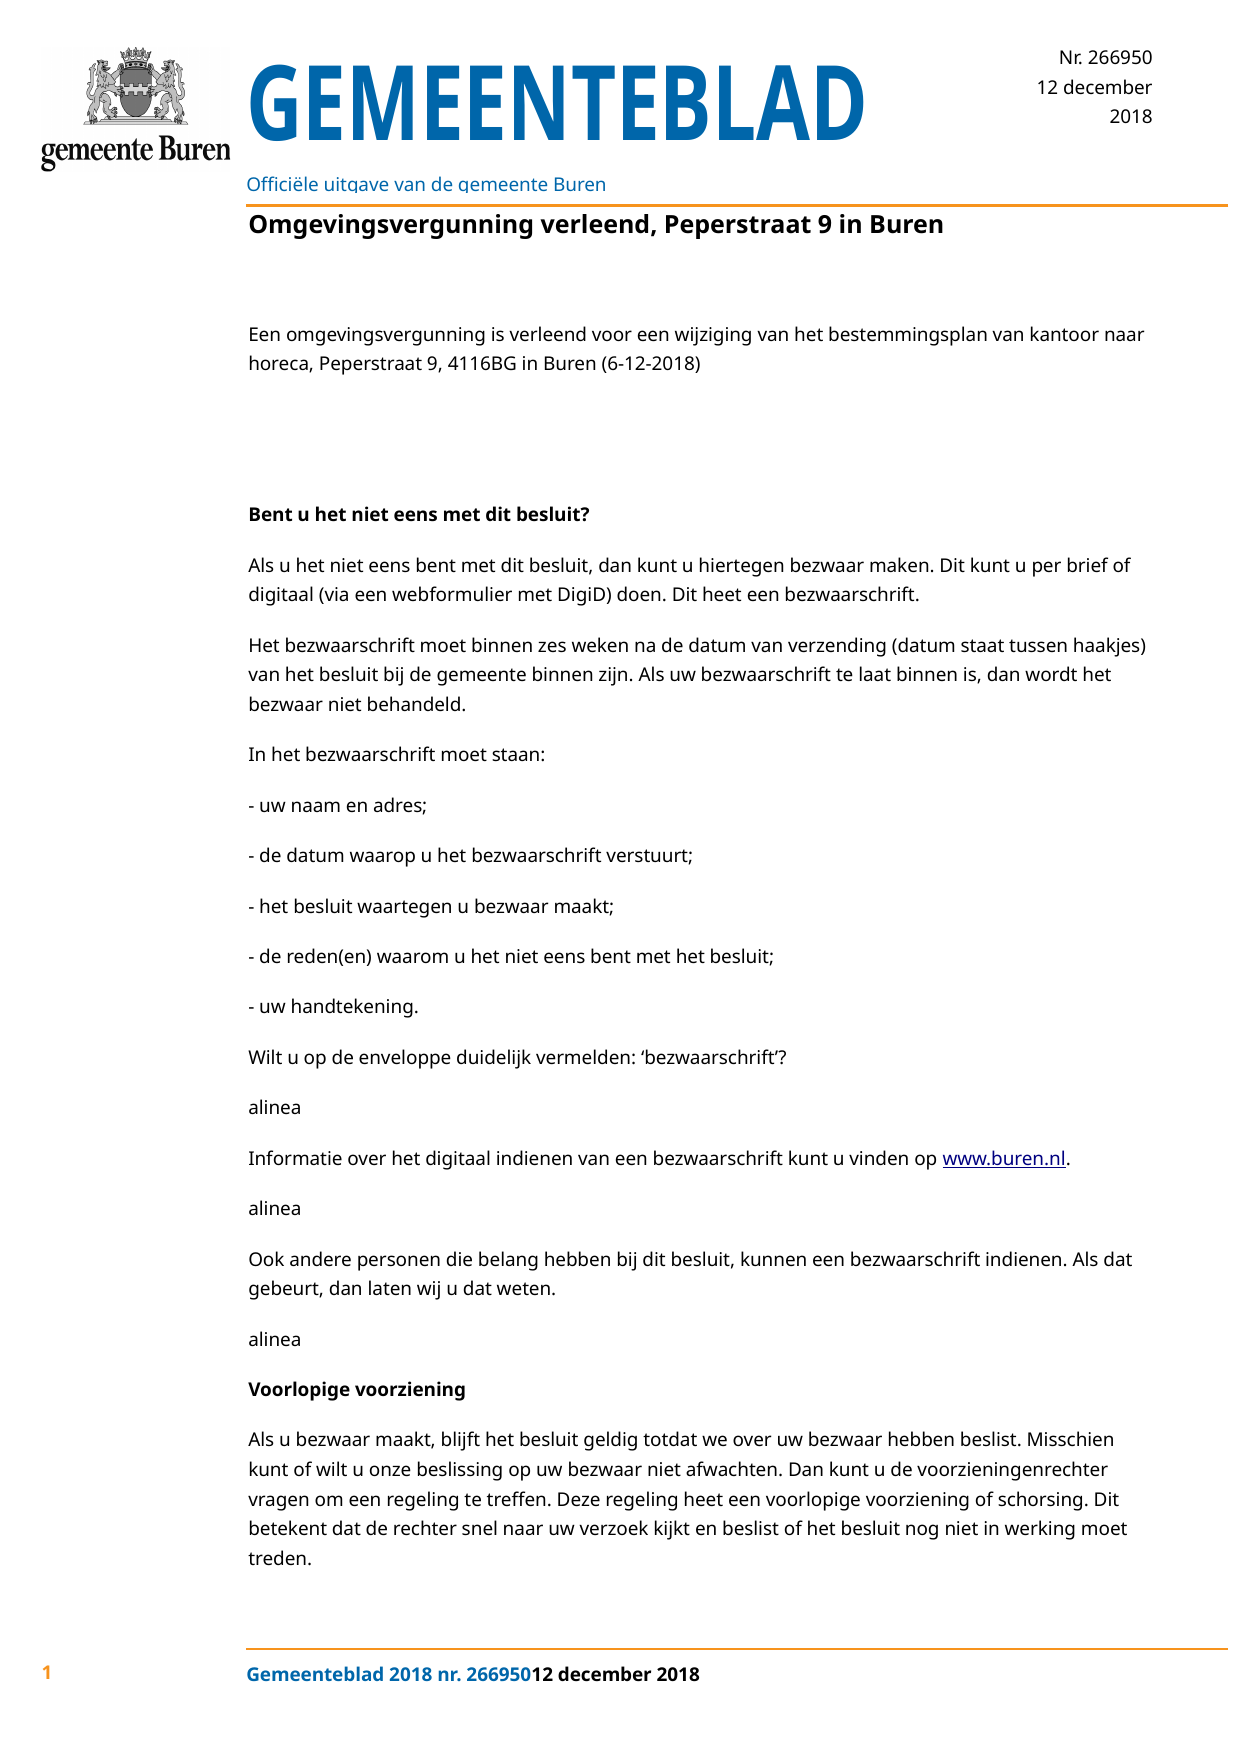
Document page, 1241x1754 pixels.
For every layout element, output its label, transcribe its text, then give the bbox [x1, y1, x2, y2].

text alinea­ [248, 1195, 1152, 1221]
text Het bezwaarschrift moet binnen zes weken na de datum van verzending (datum staat tussen haakjes) van het besluit bij de gemeente binnen zijn. Als uw bezwaarschrift te laat binnen is, dan wordt het bezwaar niet behandeld. [248, 632, 1152, 717]
text Ook andere personen die belang hebben bij dit besluit, kunnen een bezwaarschrift indienen. Als dat gebeurt, dan laten wij u dat weten. [248, 1246, 1152, 1301]
text alinea­ [248, 1094, 1152, 1120]
text - uw handtekening. [248, 994, 1152, 1019]
text - het besluit waartegen u bezwaar maakt; [248, 893, 1152, 918]
text - de datum waarop u het bezwaarschrift verstuurt; [248, 842, 1152, 868]
text Informatie over het digitaal indienen van een bezwaarschrift kunt u vinden op www.buren.nl. [248, 1145, 1152, 1171]
text Een omgevingsvergunning is verleend voor een wijziging van het bestemmingsplan van kantoor naar horeca, Peperstraat 9, 4116BG in Buren (6-12-2018) [248, 321, 1152, 376]
text alinea­ [248, 1326, 1152, 1351]
text Bent u het niet eens met dit besluit? [248, 502, 1152, 527]
text Omgevingsvergunning verleend, Peperstraat 9 in Buren [248, 207, 1152, 241]
text In het bezwaarschrift moet staan: [248, 742, 1152, 767]
text - de reden(en) waarom u het niet eens bent met het besluit; [248, 943, 1152, 969]
text Als u het niet eens bent met dit besluit, dan kunt u hiertegen bezwaar maken. Dit kunt u per brief of digitaal (via een webformulier met DigiD) doen. Dit heet een bezwaarschrift. [248, 552, 1152, 607]
picture [41, 47, 231, 172]
text Voorlopige voorziening [248, 1376, 1152, 1402]
text Wilt u op de enveloppe duidelijk vermelden: ‘bezwaarschrift’? [248, 1044, 1152, 1070]
text - uw naam en adres; [248, 792, 1152, 818]
text Als u bezwaar maakt, blijft het besluit geldig totdat we over uw bezwaar hebben beslist. Misschien kunt of wilt u onze beslissing op uw bezwaar niet afwachten. Dan kunt u de voorzieningenrechter vragen om een regeling te treffen. Deze regeling heet een voorlopige voorziening of schorsing. Dit betekent dat de rechter snel naar uw verzoek kijkt en beslist of het besluit nog niet in werking moet treden. [248, 1427, 1152, 1571]
